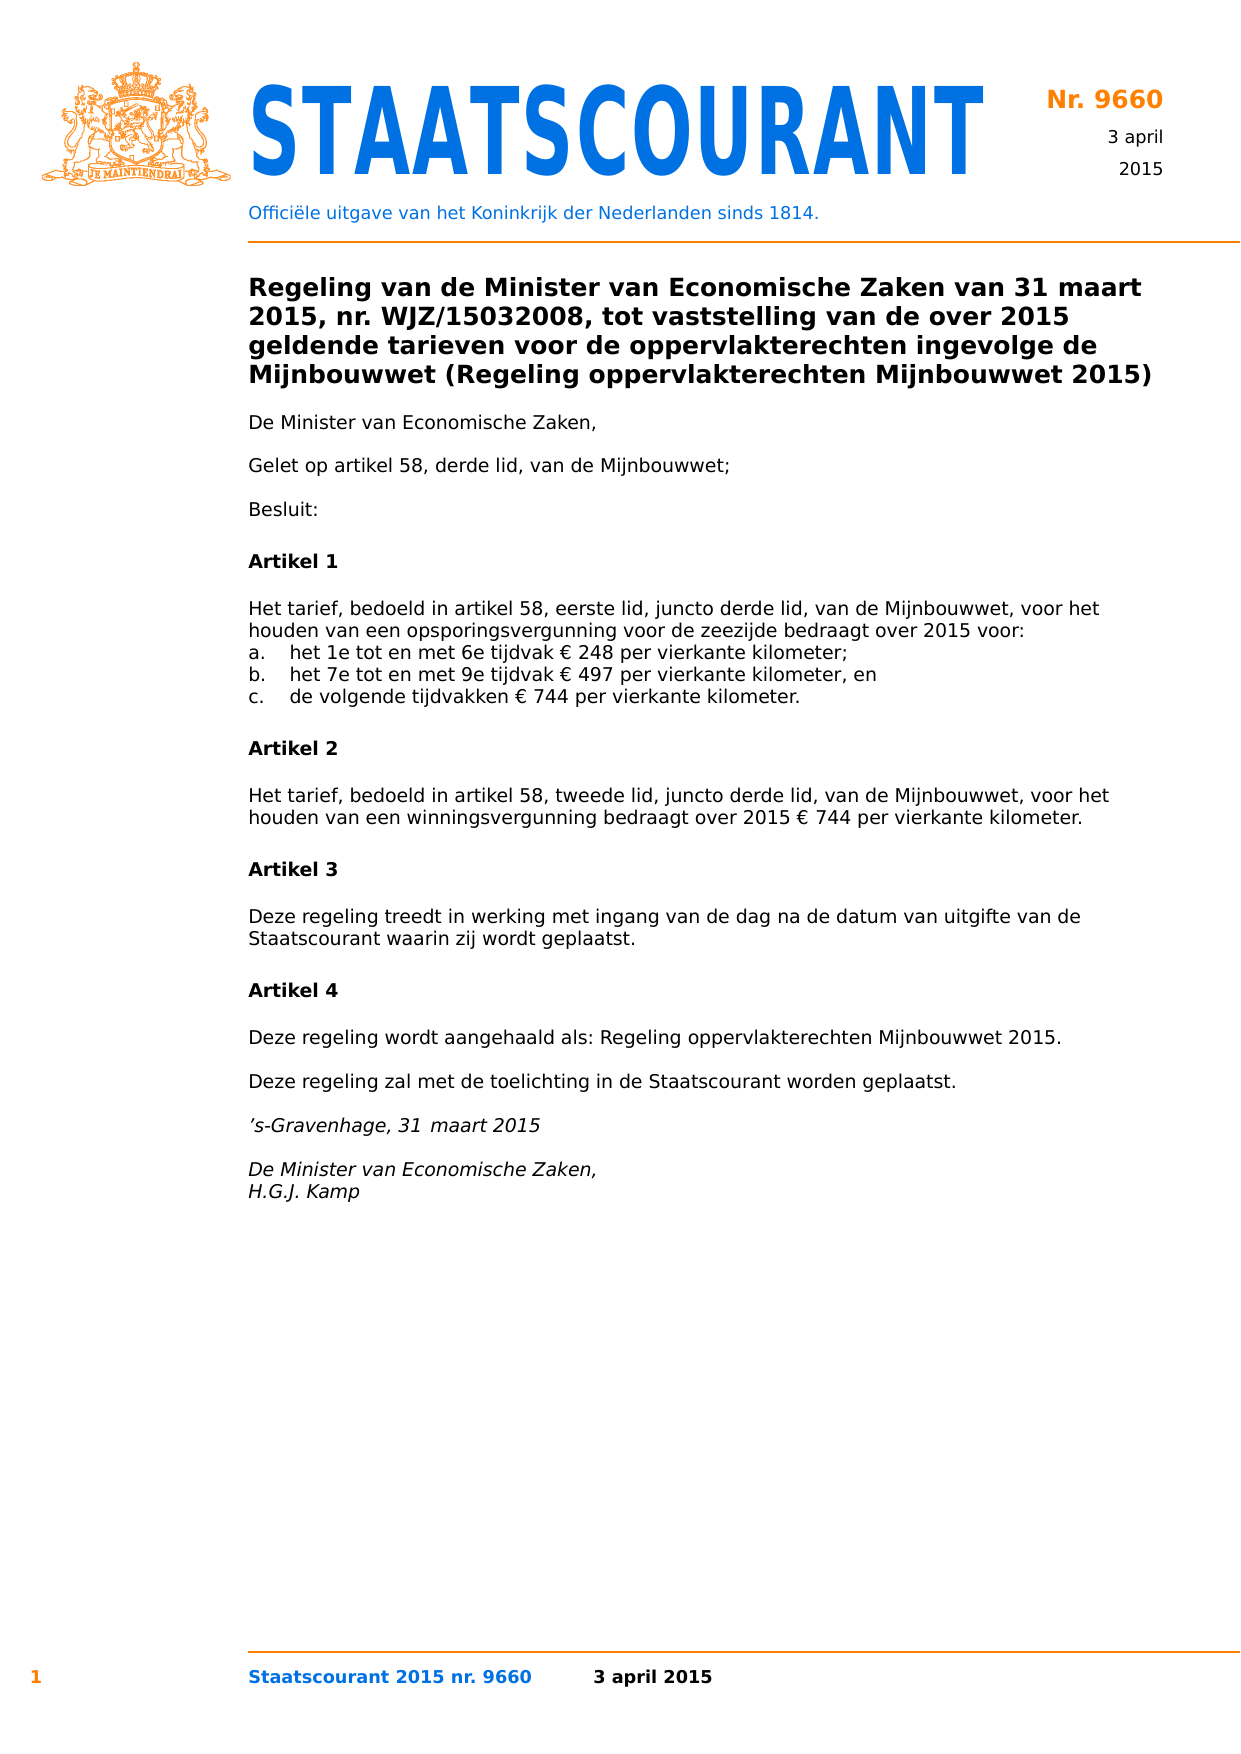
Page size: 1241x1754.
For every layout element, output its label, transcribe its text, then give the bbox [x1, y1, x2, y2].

subtitle Artikel 2 [248, 738, 1163, 760]
text b. het 7e tot en met 9e tijdvak € 497 per vierkante kilometer, en [248, 664, 1163, 686]
text Besluit: [248, 499, 1163, 521]
text ’s-Gravenhage, 31 maart 2015 [248, 1115, 1163, 1137]
picture [41, 62, 231, 186]
text Deze regeling wordt aangehaald als: Regeling oppervlakterechten Mijnbouwwet 2015. [248, 1027, 1163, 1049]
text Gelet op artikel 58, derde lid, van de Mijnbouwwet; [248, 455, 1163, 477]
text a. het 1e tot en met 6e tijdvak € 248 per vierkante kilometer; [248, 642, 1163, 664]
text Deze regeling zal met de toelichting in de Staatscourant worden geplaatst. [248, 1071, 1163, 1093]
table_cell Officiële uitgave van het Koninkrijk der Nederlanden sinds 1814. [248, 203, 1240, 241]
table_header STAATSCOURANT [248, 62, 998, 203]
subtitle Artikel 1 [248, 551, 1163, 573]
text c. de volgende tijdvakken € 744 per vierkante kilometer. [248, 686, 1163, 708]
subtitle Artikel 3 [248, 859, 1163, 881]
text Deze regeling treedt in werking met ingang van de dag na de datum van uitgifte van de Staatscourant waarin zij wordt geplaatst. [248, 906, 1163, 950]
table_header [25, 62, 248, 241]
text De Minister van Economische Zaken, H.G.J. Kamp [248, 1158, 1163, 1202]
text De Minister van Economische Zaken, [248, 412, 1163, 433]
text Het tarief, bedoeld in artikel 58, eerste lid, juncto derde lid, van de Mijnbouwwet, voor het houden van een opsporingsvergunning voor de zeezijde bedraagt over 2015 voor: [248, 598, 1163, 642]
subtitle Regeling van de Minister van Economische Zaken van 31 maart 2015, nr. WJZ/15032008, tot vaststelling van de over 2015 geldende tarieven voor de oppervlakterechten ingevolge de Mijnbouwwet (Regeling oppervlakterechten Mijnbouwwet 2015) [248, 273, 1163, 390]
table_header Nr. 9660 [998, 62, 1240, 121]
table_cell 3 april [998, 121, 1240, 153]
table_cell 2015 [998, 153, 1240, 203]
text Het tarief, bedoeld in artikel 58, tweede lid, juncto derde lid, van de Mijnbouwwet, voor het houden van een winningsvergunning bedraagt over 2015 € 744 per vierkante kilometer. [248, 785, 1163, 829]
subtitle Artikel 4 [248, 980, 1163, 1002]
